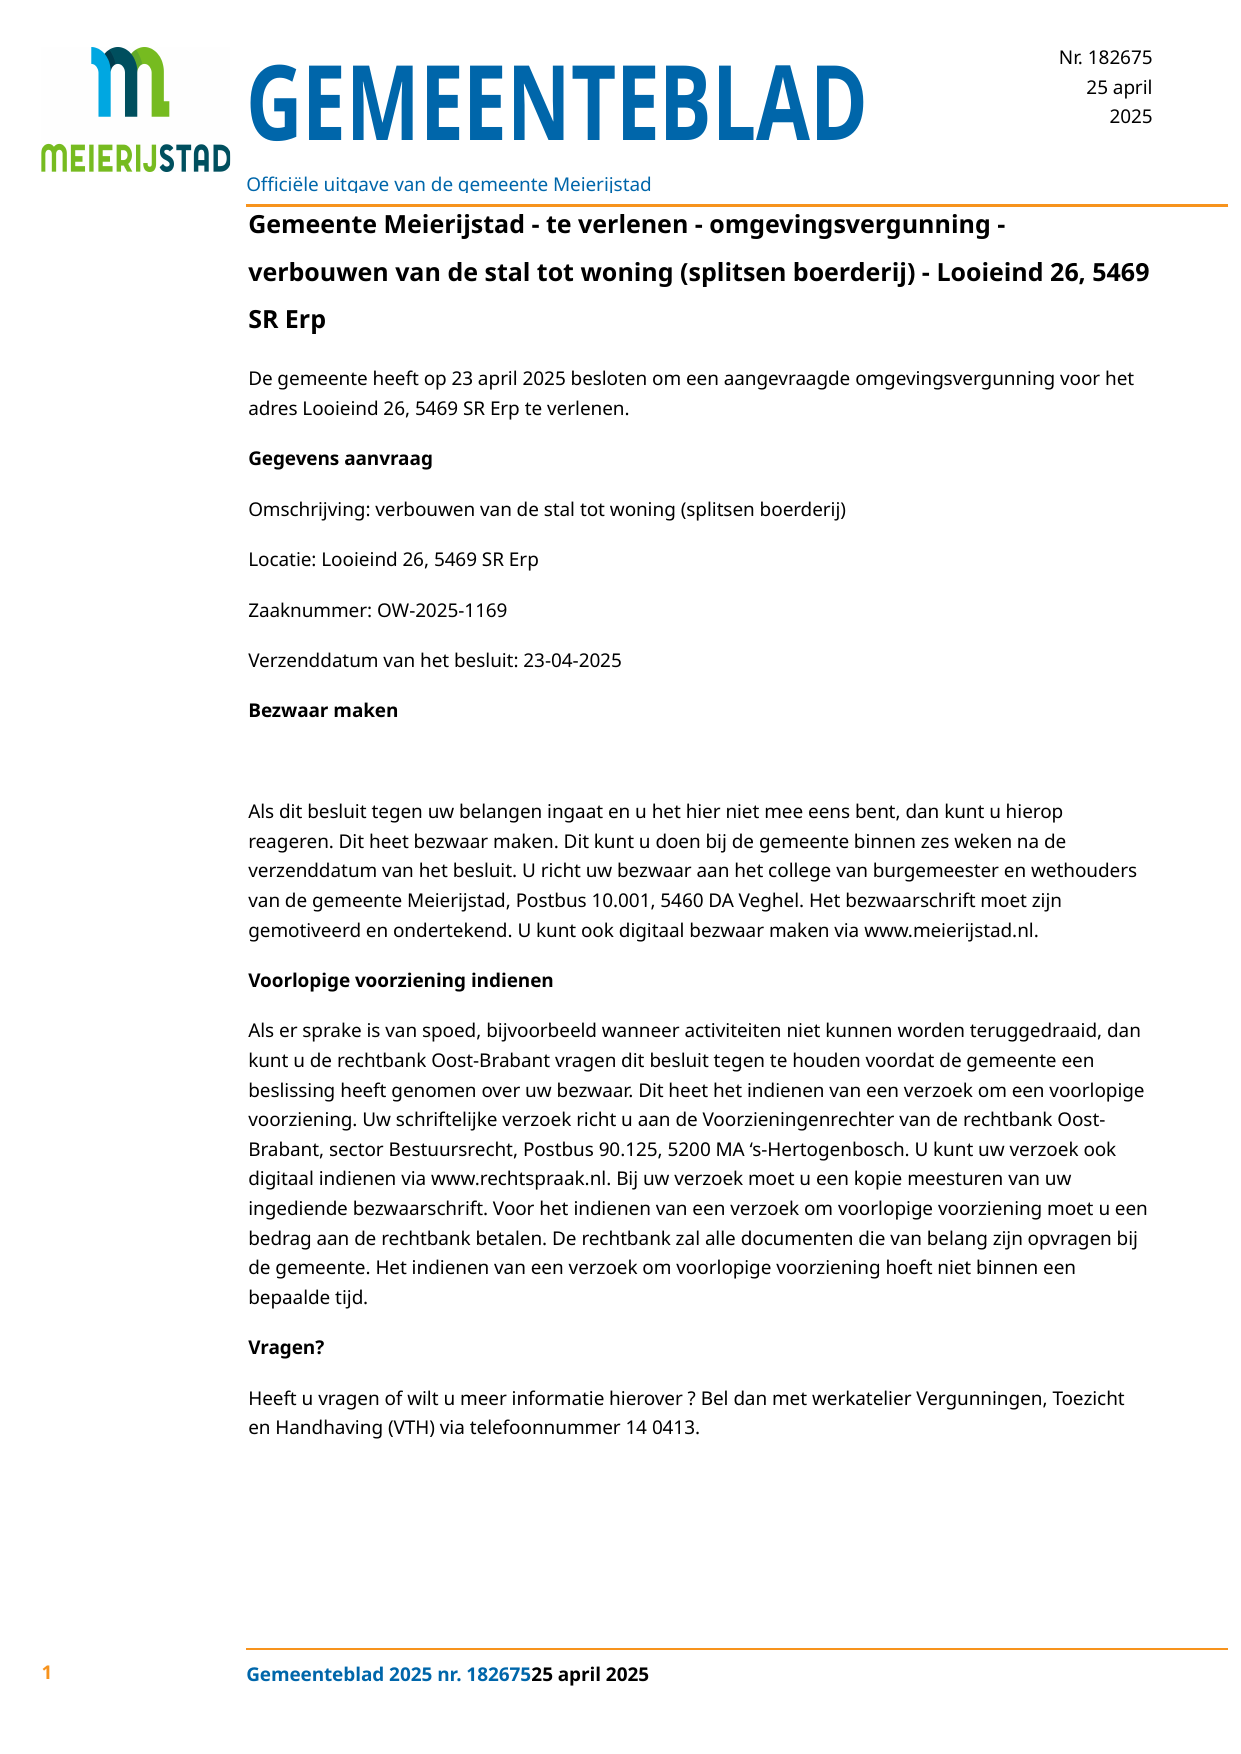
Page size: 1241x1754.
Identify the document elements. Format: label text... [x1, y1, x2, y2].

text Bezwaar maken [248, 698, 1152, 723]
text Locatie: Looieind 26, 5469 SR Erp [248, 546, 1152, 572]
text Omschrijving: verbouwen van de stal tot woning (splitsen boerderij) [248, 496, 1152, 522]
text Als dit besluit tegen uw belangen ingaat en u het hier niet mee eens bent, dan kunt u hierop reageren. Dit heet bezwaar maken. Dit kunt u doen bij de gemeente binnen zes weken na de verzenddatum van het besluit. U richt uw bezwaar aan het college van burgemeester en wethouders van de gemeente Meierijstad, Postbus 10.001, 5460 DA Veghel. Het bezwaarschrift moet zijn gemotiveerd en ondertekend. U kunt ook digitaal bezwaar maken via www.meierijstad.nl. [248, 798, 1152, 942]
text Gemeente Meierijstad - te verlenen - omgevingsvergunning - verbouwen van de stal tot woning (splitsen boerderij) - Looieind 26, 5469 SR Erp [248, 207, 1152, 336]
text Heeft u vragen of wilt u meer informatie hierover ? Bel dan met werkatelier Vergunningen, Toezicht en Handhaving (VTH) via telefoonnummer 14 0413. [248, 1385, 1152, 1440]
text Zaaknummer: OW-2025-1169 [248, 597, 1152, 622]
text Als er sprake is van spoed, bijvoorbeeld wanneer activiteiten niet kunnen worden teruggedraaid, dan kunt u de rechtbank Oost-Brabant vragen dit besluit tegen te houden voordat de gemeente een beslissing heeft genomen over uw bezwaar. Dit heet het indienen van een verzoek om een voorlopige voorziening. Uw schriftelijke verzoek richt u aan de Voorzieningenrechter van de rechtbank Oost-Brabant, sector Bestuursrecht, Postbus 90.125, 5200 MA ‘s-Hertogenbosch. U kunt uw verzoek ook digitaal indienen via www.rechtspraak.nl. Bij uw verzoek moet u een kopie meesturen van uw ingediende bezwaarschrift. Voor het indienen van een verzoek om voorlopige voorziening moet u een bedrag aan de rechtbank betalen. De rechtbank zal alle documenten die van belang zijn opvragen bij de gemeente. Het indienen van een verzoek om voorlopige voorziening hoeft niet binnen een bepaalde tijd. [248, 1018, 1152, 1309]
text Verzenddatum van het besluit: 23-04-2025 [248, 647, 1152, 673]
text Voorlopige voorziening indienen [248, 967, 1152, 993]
text Vragen? [248, 1334, 1152, 1360]
text De gemeente heeft op 23 april 2025 besloten om een aangevraagde omgevingsvergunning voor het adres Looieind 26, 5469 SR Erp te verlenen. [248, 366, 1152, 421]
text Gegevens aanvraag [248, 446, 1152, 471]
picture [41, 47, 231, 172]
